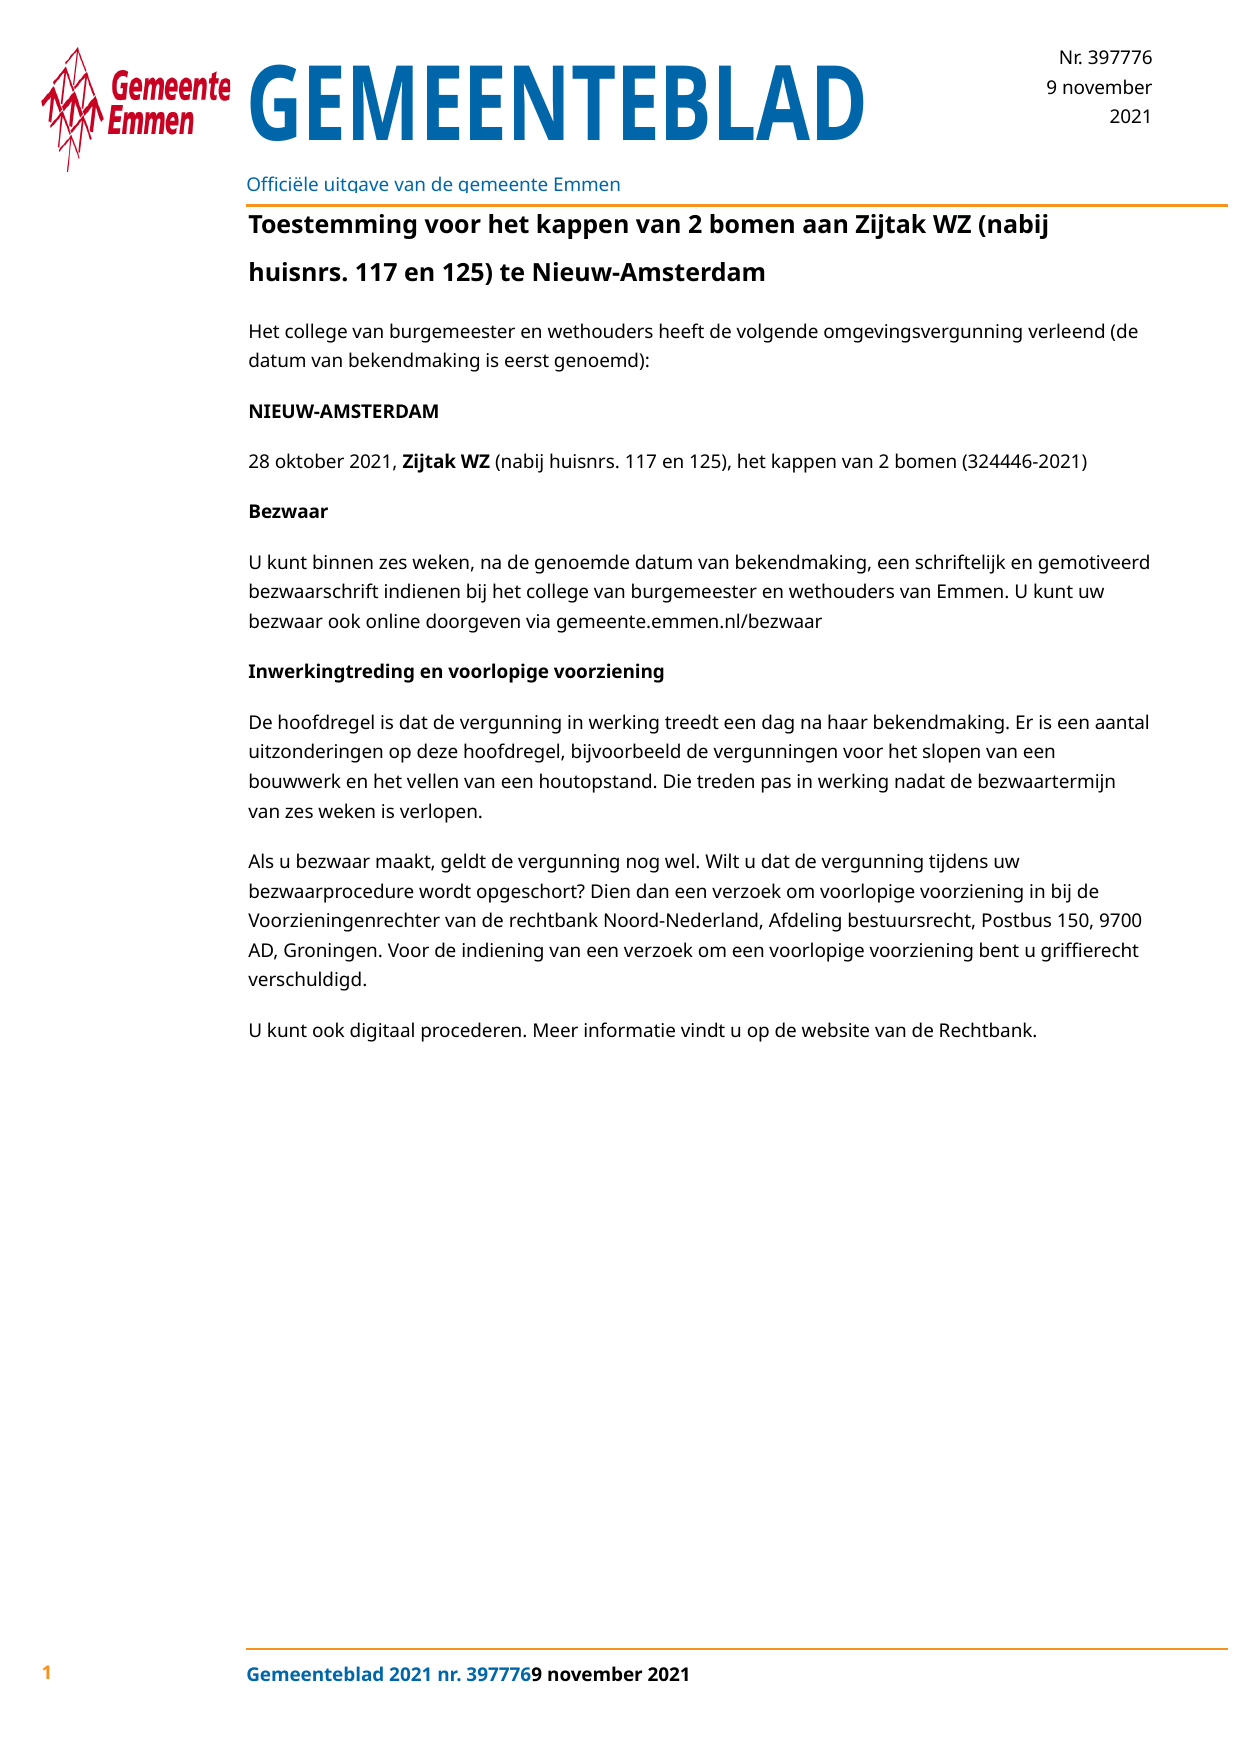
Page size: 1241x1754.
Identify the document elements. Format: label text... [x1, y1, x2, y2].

text Bezwaar [248, 499, 1152, 524]
text Als u bezwaar maakt, geldt de vergunning nog wel. Wilt u dat de vergunning tijdens uw bezwaarprocedure wordt opgeschort? Dien dan een verzoek om voorlopige voorziening in bij de Voorzieningenrechter van de rechtbank Noord-Nederland, Afdeling bestuursrecht, Postbus 150, 9700 AD, Groningen. Voor de indiening van een verzoek om een voorlopige voorziening bent u griffierecht verschuldigd. [248, 848, 1152, 992]
text NIEUW-AMSTERDAM [248, 398, 1152, 424]
text Toestemming voor het kappen van 2 bomen aan Zijtak WZ (nabij huisnrs. 117 en 125) te Nieuw-Amsterdam [248, 207, 1152, 288]
text Inwerkingtreding en voorlopige voorziening [248, 659, 1152, 684]
text De hoofdregel is dat de vergunning in werking treedt een dag na haar bekendmaking. Er is een aantal uitzonderingen op deze hoofdregel, bijvoorbeeld de vergunningen voor het slopen van een bouwwerk en het vellen van een houtopstand. Die treden pas in werking nadat de bezwaartermijn van zes weken is verlopen. [248, 709, 1152, 824]
text 28 oktober 2021, Zijtak WZ (nabij huisnrs. 117 en 125), het kappen van 2 bomen (324446-2021) [248, 448, 1152, 474]
text Het college van burgemeester en wethouders heeft de volgende omgevingsvergunning verleend (de datum van bekendmaking is eerst genoemd): [248, 318, 1152, 373]
picture [41, 47, 231, 172]
text U kunt binnen zes weken, na de genoemde datum van bekendmaking, een schriftelijk en gemotiveerd bezwaarschrift indienen bij het college van burgemeester en wethouders van Emmen. U kunt uw bezwaar ook online doorgeven via gemeente.emmen.nl/bezwaar [248, 549, 1152, 634]
text U kunt ook digitaal procederen. Meer informatie vindt u op de website van de Rechtbank. [248, 1017, 1152, 1043]
